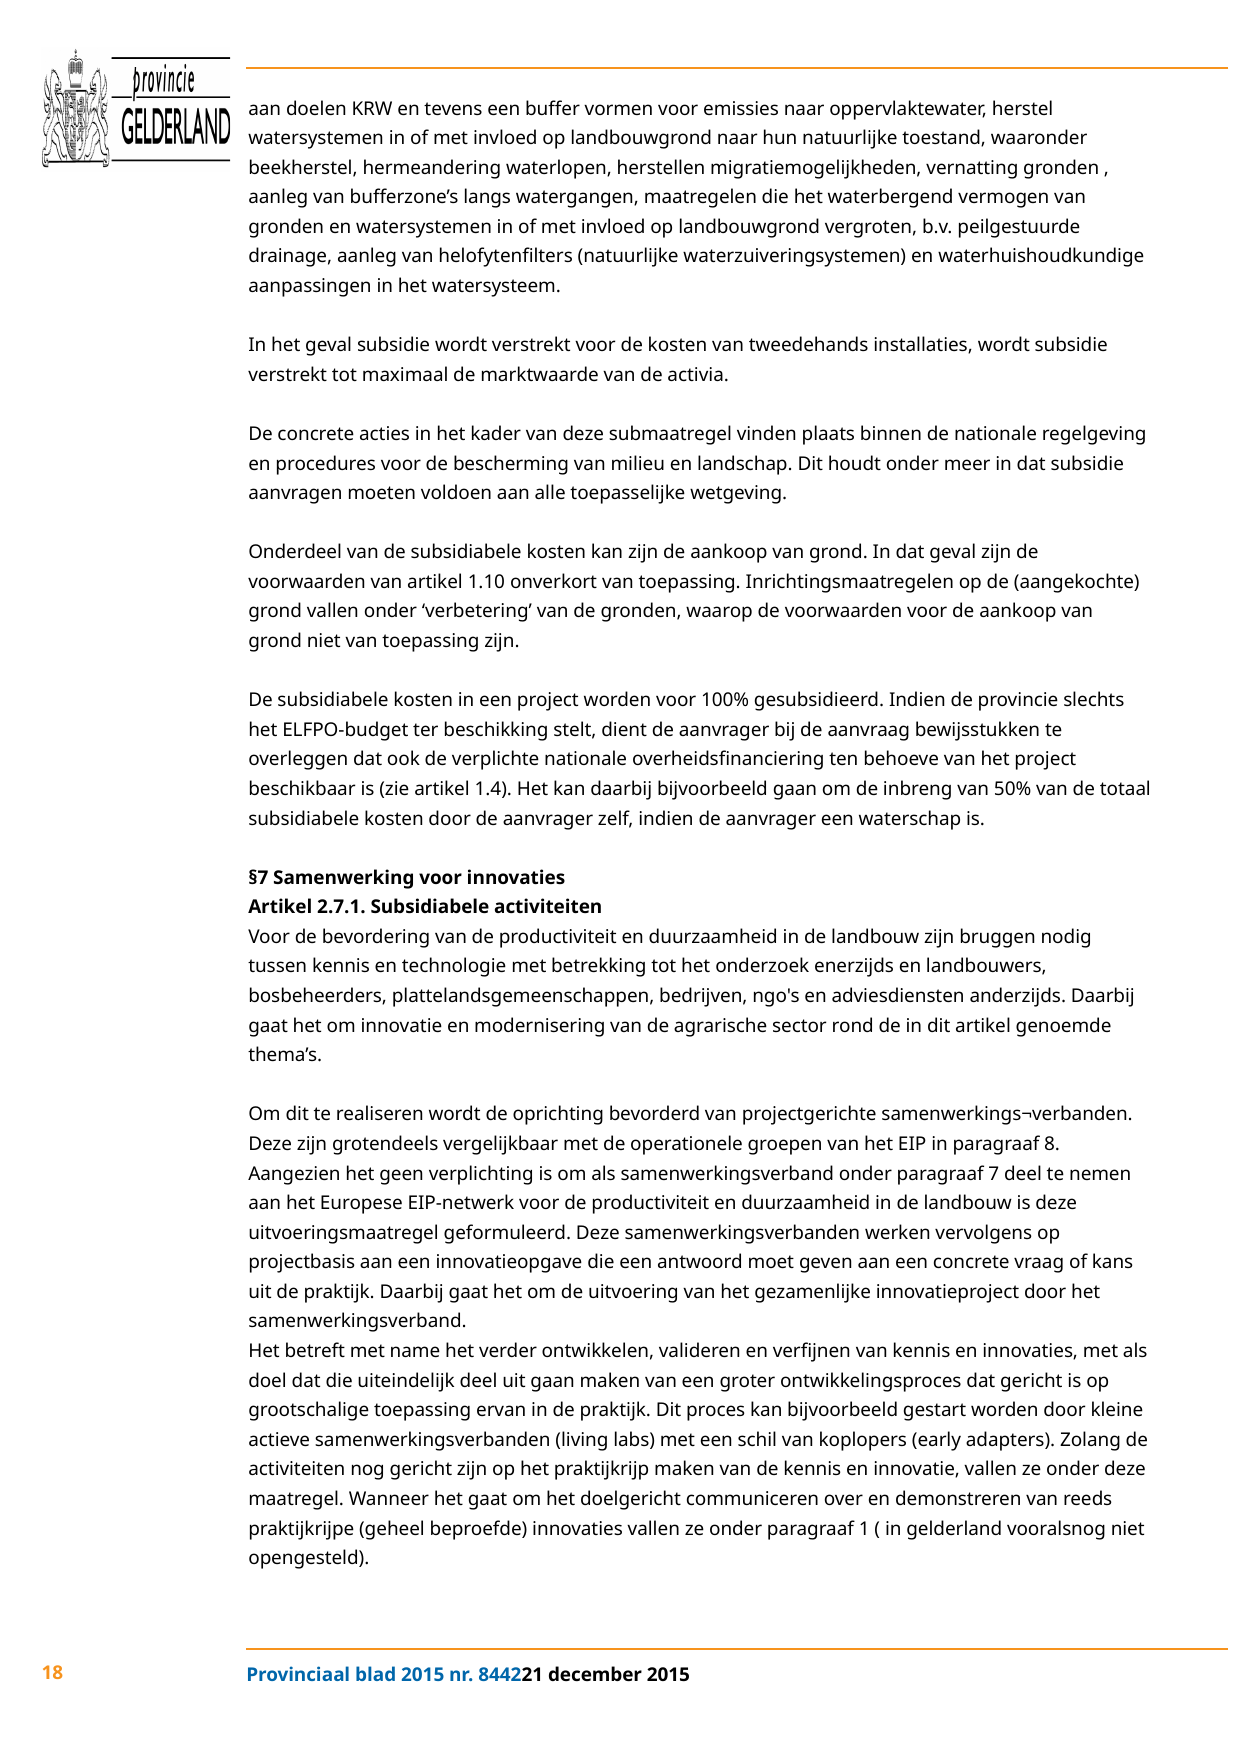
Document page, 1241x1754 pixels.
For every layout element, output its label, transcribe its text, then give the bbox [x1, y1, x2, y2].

text De subsidiabele kosten in een project worden voor 100% gesubsidieerd. Indien de provincie slechts het ELFPO-budget ter beschikking stelt, dient de aanvrager bij de aanvraag bewijsstukken te overleggen dat ook de verplichte nationale overheidsfinanciering ten behoeve van het project beschikbaar is (zie artikel 1.4). Het kan daarbij bijvoorbeeld gaan om de inbreng van 50% van de totaal subsidiabele kosten door de aanvrager zelf, indien de aanvrager een waterschap is. [248, 686, 1152, 831]
text Voor de bevordering van de productiviteit en duurzaamheid in de landbouw zijn bruggen nodig tussen kennis en technologie met betrekking tot het onderzoek enerzijds en landbouwers, bosbeheerders, plattelandsgemeenschappen, bedrijven, ngo's en adviesdiensten anderzijds. Daarbij gaat het om innovatie en modernisering van de agrarische sector rond de in dit artikel genoemde thema’s. [248, 923, 1152, 1067]
text §7 Samenwerking voor innovaties [248, 864, 1152, 890]
text Om dit te realiseren wordt de oprichting bevorderd van projectgerichte samenwerkings¬verbanden. Deze zijn grotendeels vergelijkbaar met de operationele groepen van het EIP in paragraaf 8. Aangezien het geen verplichting is om als samenwerkingsverband onder paragraaf 7 deel te nemen aan het Europese EIP-netwerk voor de productiviteit en duurzaamheid in de landbouw is deze uitvoeringsmaatregel geformuleerd. Deze samenwerkingsverbanden werken vervolgens op projectbasis aan een innovatieopgave die een antwoord moet geven aan een concrete vraag of kans uit de praktijk. Daarbij gaat het om de uitvoering van het gezamenlijke innovatieproject door het samenwerkingsverband. [248, 1101, 1152, 1333]
picture [41, 47, 231, 172]
text Artikel 2.7.1. Subsidiabele activiteiten [248, 893, 1152, 919]
text Het betreft met name het verder ontwikkelen, valideren en verfijnen van kennis en innovaties, met als doel dat die uiteindelijk deel uit gaan maken van een groter ontwikkelingsproces dat gericht is op grootschalige toepassing ervan in de praktijk. Dit proces kan bijvoorbeeld gestart worden door kleine actieve samenwerkingsverbanden (living labs) met een schil van koplopers (early adapters). Zolang de activiteiten nog gericht zijn op het praktijkrijp maken van de kennis en innovatie, vallen ze onder deze maatregel. Wanneer het gaat om het doelgericht communiceren over en demonstreren van reeds praktijkrijpe (geheel beproefde) innovaties vallen ze onder paragraaf 1 ( in gelderland vooralsnog niet opengesteld). [248, 1337, 1152, 1570]
text Onderdeel van de subsidiabele kosten kan zijn de aankoop van grond. In dat geval zijn de voorwaarden van artikel 1.10 onverkort van toepassing. Inrichtingsmaatregelen op de (aangekochte) grond vallen onder ‘verbetering’ van de gronden, waarop de voorwaarden voor de aankoop van grond niet van toepassing zijn. [248, 538, 1152, 653]
text De concrete acties in het kader van deze submaatregel vinden plaats binnen de nationale regelgeving en procedures voor de bescherming van milieu en landschap. Dit houdt onder meer in dat subsidie aanvragen moeten voldoen aan alle toepasselijke wetgeving. [248, 420, 1152, 505]
text aan doelen KRW en tevens een buffer vormen voor emissies naar oppervlaktewater, herstel watersystemen in of met invloed op landbouwgrond naar hun natuurlijke toestand, waaronder beekherstel, hermeandering waterlopen, herstellen migratiemogelijkheden, vernatting gronden , aanleg van bufferzone’s langs watergangen, maatregelen die het waterbergend vermogen van gronden en watersystemen in of met invloed op landbouwgrond vergroten, b.v. peilgestuurde drainage, aanleg van helofytenfilters (natuurlijke waterzuiveringsystemen) en waterhuishoudkundige aanpassingen in het watersysteem. [248, 95, 1152, 298]
text In het geval subsidie wordt verstrekt voor de kosten van tweedehands installaties, wordt subsidie verstrekt tot maximaal de marktwaarde van de activia. [248, 331, 1152, 387]
